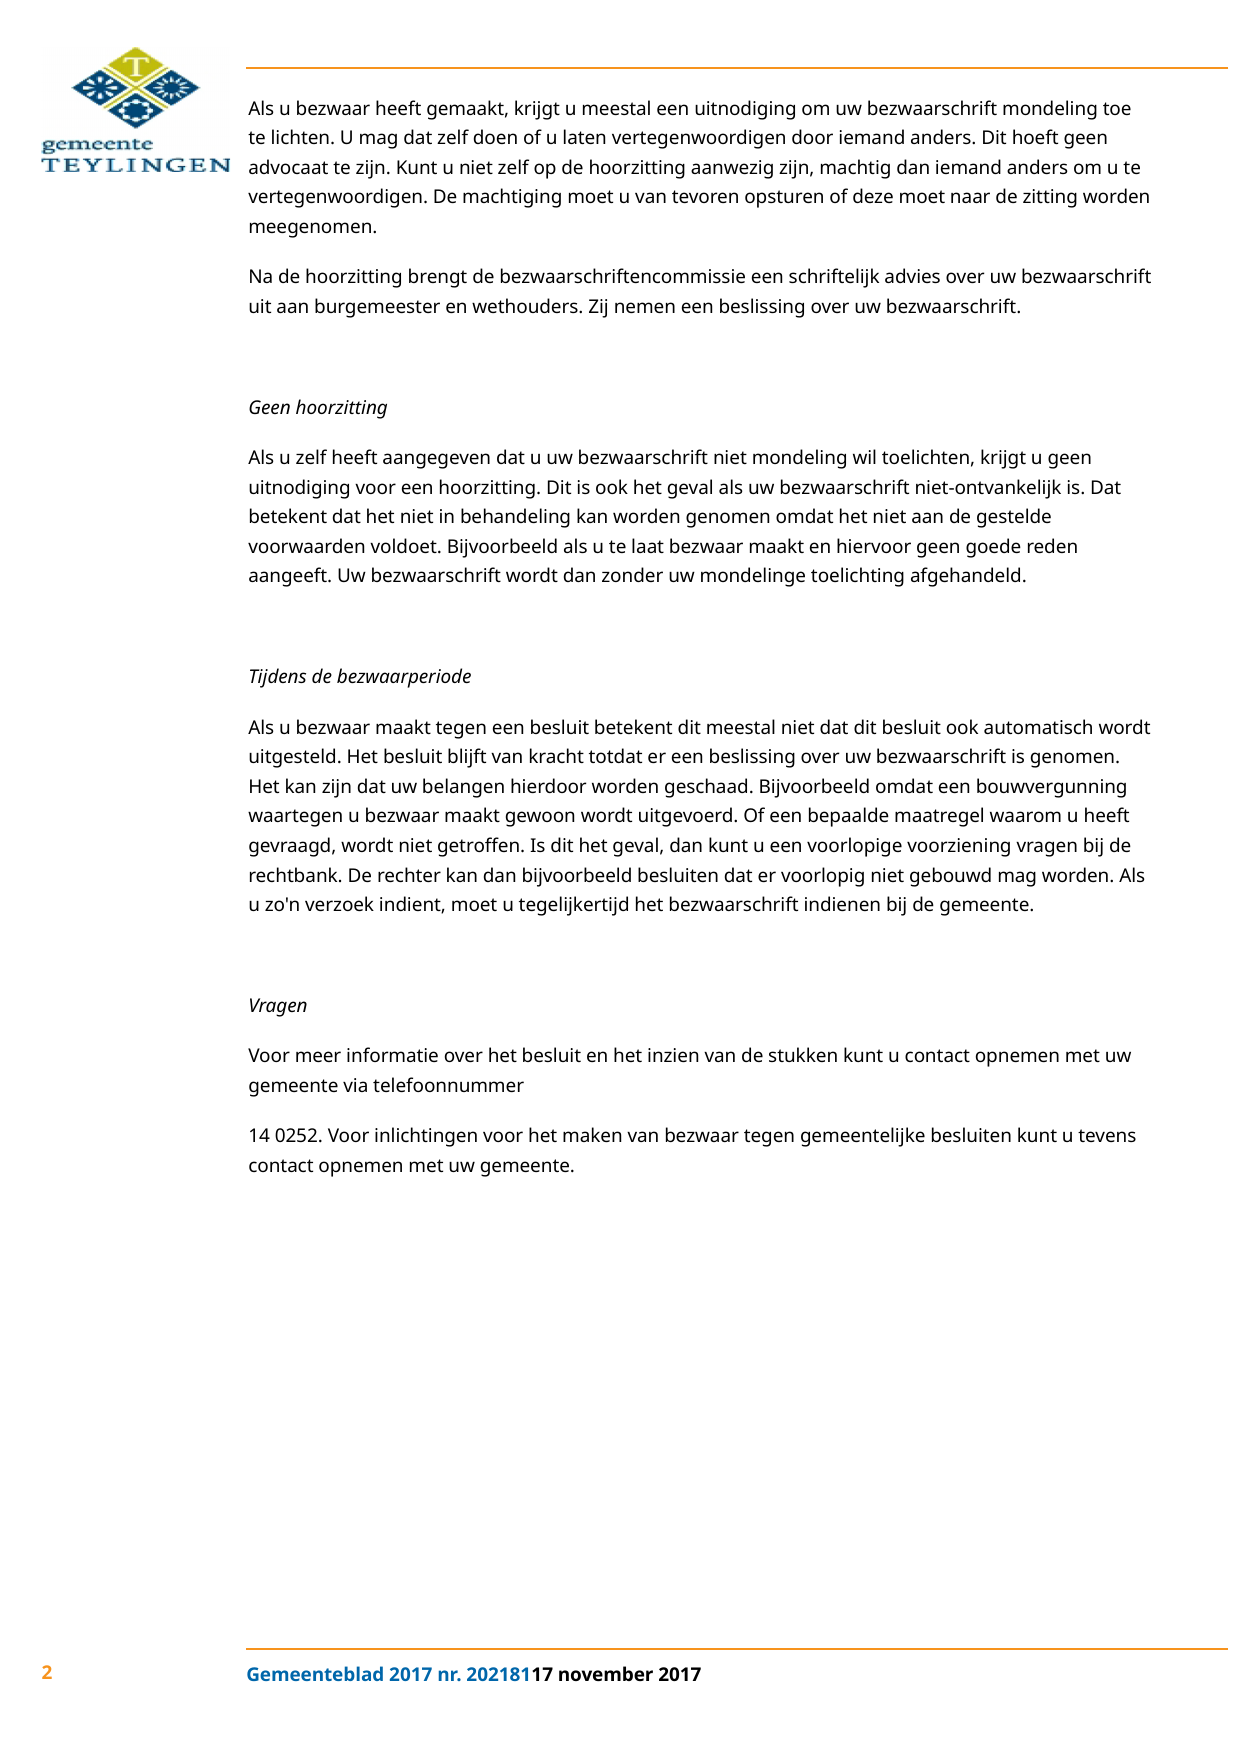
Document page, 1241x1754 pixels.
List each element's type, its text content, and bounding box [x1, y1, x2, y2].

picture [41, 47, 231, 172]
text 14 0252. Voor inlichtingen voor het maken van bezwaar tegen gemeentelijke besluiten kunt u tevens contact opnemen met uw gemeente. [248, 1123, 1152, 1178]
text Als u bezwaar maakt tegen een besluit betekent dit meestal niet dat dit besluit ook automatisch wordt uitgesteld. Het besluit blijft van kracht totdat er een beslissing over uw bezwaarschrift is genomen. Het kan zijn dat uw belangen hierdoor worden geschaad. Bijvoorbeeld omdat een bouwvergunning waartegen u bezwaar maakt gewoon wordt uitgevoerd. Of een bepaalde maatregel waarom u heeft gevraagd, wordt niet getroffen. Is dit het geval, dan kunt u een voorlopige voorziening vragen bij de rechtbank. De rechter kan dan bijvoorbeeld besluiten dat er voorlopig niet gebouwd mag worden. Als u zo'n verzoek indient, moet u tegelijkertijd het bezwaarschrift indienen bij de gemeente. [248, 714, 1152, 917]
text Als u bezwaar heeft gemaakt, krijgt u meestal een uitnodiging om uw bezwaarschrift mondeling toe te lichten. U mag dat zelf doen of u laten vertegenwoordigen door iemand anders. Dit hoeft geen advocaat te zijn. Kunt u niet zelf op de hoorzitting aanwezig zijn, machtig dan iemand anders om u te vertegenwoordigen. De machtiging moet u van tevoren opsturen of deze moet naar de zitting worden meegenomen. [248, 95, 1152, 239]
text Tijdens de bezwaarperiode [248, 663, 1152, 689]
text Als u zelf heeft aangegeven dat u uw bezwaarschrift niet mondeling wil toelichten, krijgt u geen uitnodiging voor een hoorzitting. Dit is ook het geval als uw bezwaarschrift niet-ontvankelijk is. Dat betekent dat het niet in behandeling kan worden genomen omdat het niet aan de gestelde voorwaarden voldoet. Bijvoorbeeld als u te laat bezwaar maakt en hiervoor geen goede reden aangeeft. Uw bezwaarschrift wordt dan zonder uw mondelinge toelichting afgehandeld. [248, 444, 1152, 588]
text Voor meer informatie over het besluit en het inzien van de stukken kunt u contact opnemen met uw gemeente via telefoonnummer [248, 1043, 1152, 1098]
text Geen hoorzitting [248, 394, 1152, 420]
text Na de hoorzitting brengt de bezwaarschriftencommissie een schriftelijk advies over uw bezwaarschrift uit aan burgemeester en wethouders. Zij nemen een beslissing over uw bezwaarschrift. [248, 263, 1152, 319]
text Vragen [248, 992, 1152, 1018]
